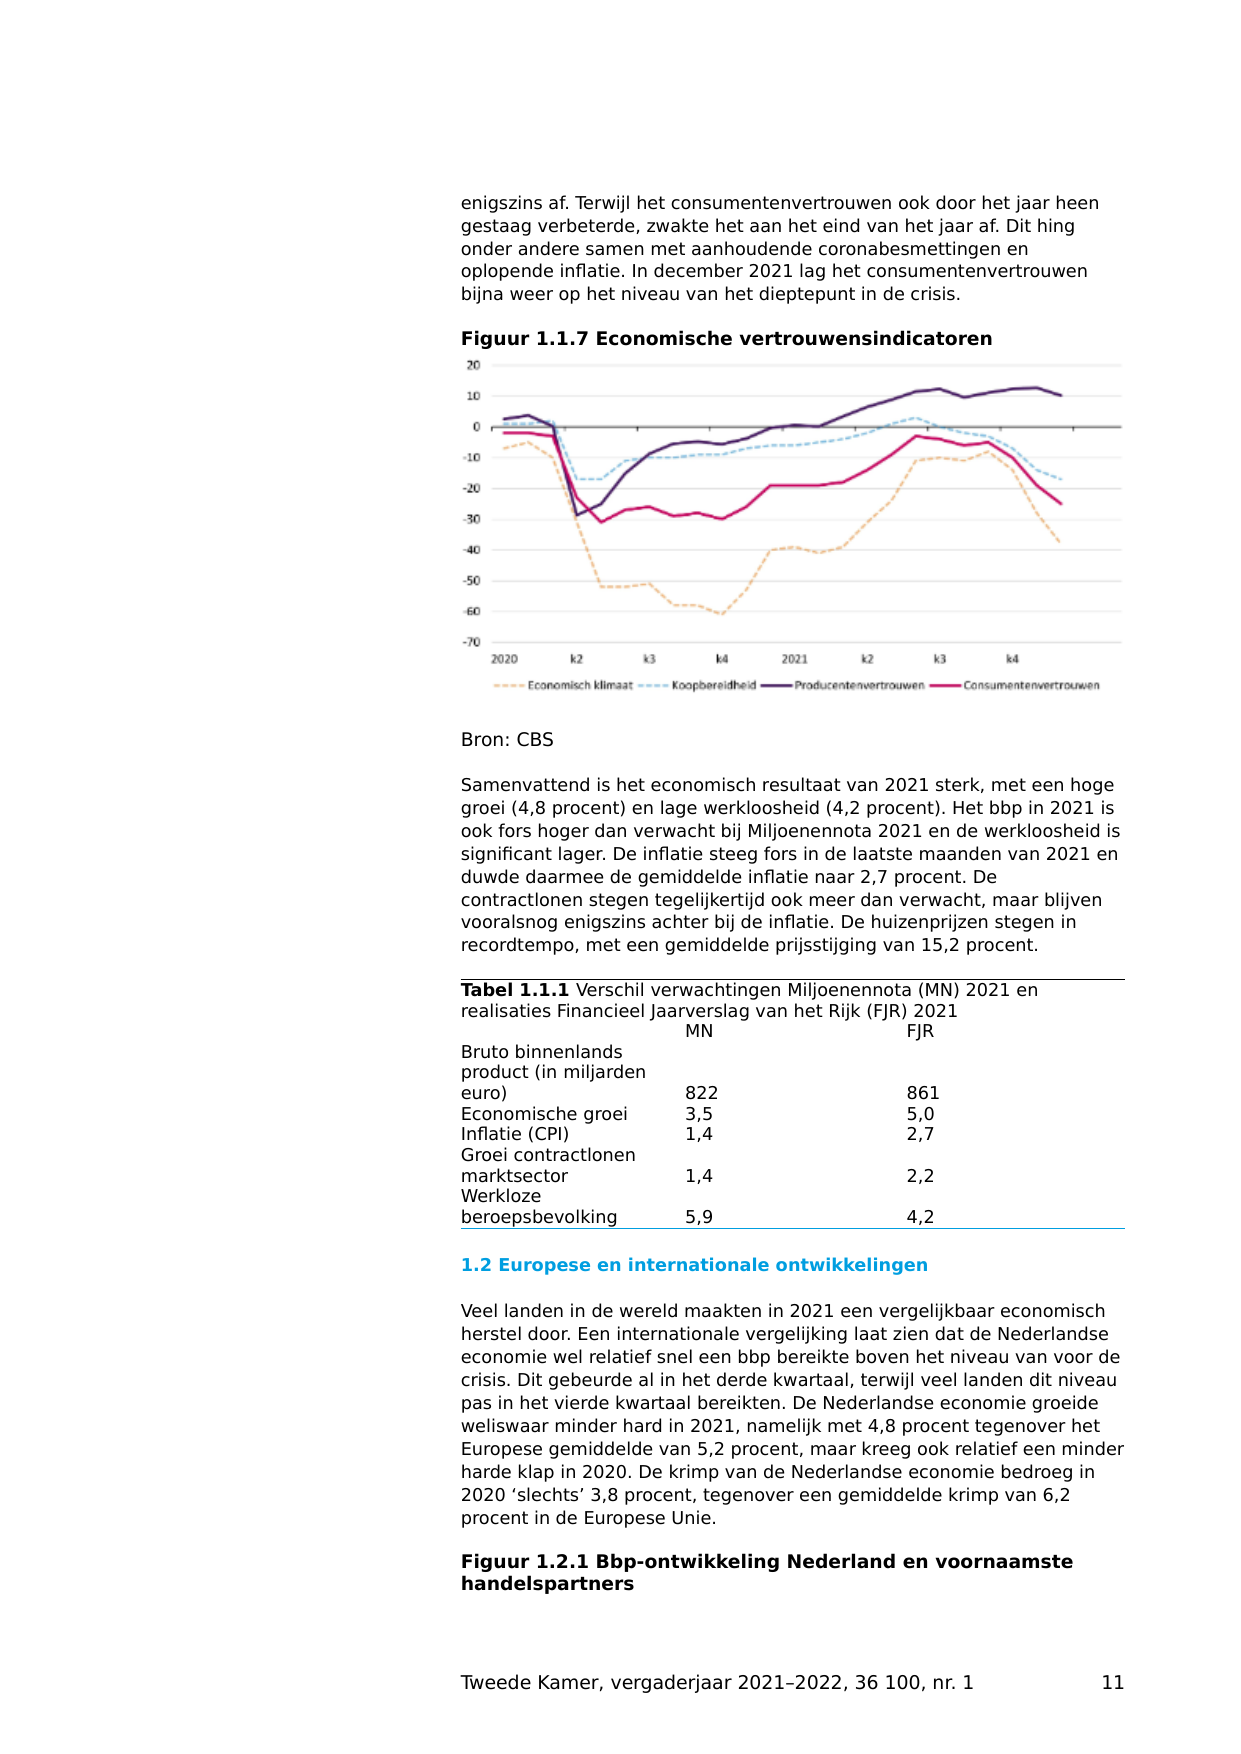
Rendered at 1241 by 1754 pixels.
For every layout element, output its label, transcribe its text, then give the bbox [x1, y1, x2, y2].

table_cell Bruto binnenlands product (in miljarden euro) [461, 1042, 682, 1104]
table_cell Inflatie (CPI) [461, 1124, 682, 1145]
table_cell 4,2 [904, 1186, 1125, 1227]
text Bron: CBS [461, 729, 1125, 751]
table_cell 2,7 [904, 1124, 1125, 1145]
table_cell 5,9 [682, 1186, 903, 1227]
title Figuur 1.2.1 Bbp-ontwikkeling Nederland en voornaamste handelspartners [461, 1552, 1125, 1595]
text Veel landen in de wereld maakten in 2021 een vergelijkbaar economisch herstel door. Een internationale vergelijking laat zien dat de Nederlandse economie wel relatief snel een bbp bereikte boven het niveau van voor de crisis. Dit gebeurde al in het derde kwartaal, terwijl veel landen dit niveau pas in het vierde kwartaal bereikten. De Nederlandse economie groeide weliswaar minder hard in 2021, namelijk met 4,8 procent tegenover het Europese gemiddelde van 5,2 procent, maar kreeg ook relatief een minder harde klap in 2020. De krimp van de Nederlandse economie bedroeg in 2020 ‘slechts’ 3,8 procent, tegenover een gemiddelde krimp van 6,2 procent in de Europese Unie. [461, 1299, 1125, 1529]
table_cell 1,4 [682, 1124, 903, 1145]
table_cell 3,5 [682, 1104, 903, 1124]
table_cell Groei contractlonen marktsector [461, 1145, 682, 1186]
table_cell Werkloze beroepsbevolking [461, 1186, 682, 1227]
title 1.2 Europese en internationale ontwikkelingen [461, 1253, 1125, 1276]
table_cell 2,2 [904, 1145, 1125, 1186]
title Figuur 1.1.7 Economische vertrouwensindicatoren [461, 328, 1125, 350]
table_cell 861 [904, 1042, 1125, 1104]
table_cell FJR [904, 1021, 1125, 1042]
table_cell Economische groei [461, 1104, 682, 1124]
table_cell 5,0 [904, 1104, 1125, 1124]
table_cell MN [682, 1021, 903, 1042]
table_header Tabel 1.1.1 Verschil verwachtingen Miljoenennota (MN) 2021 en realisaties Financieel Jaarverslag van het Rijk (FJR) 2021 [461, 980, 1125, 1021]
text enigszins af. Terwijl het consumentenvertrouwen ook door het jaar heen gestaag verbeterde, zwakte het aan het eind van het jaar af. Dit hing onder andere samen met aanhoudende coronabesmettingen en oplopende inflatie. In december 2021 lag het consumentenvertrouwen bijna weer op het niveau van het dieptepunt in de crisis. [461, 191, 1125, 305]
table_cell 1,4 [682, 1145, 903, 1186]
text Samenvattend is het economisch resultaat van 2021 sterk, met een hoge groei (4,8 procent) en lage werkloosheid (4,2 procent). Het bbp in 2021 is ook fors hoger dan verwacht bij Miljoenennota 2021 en de werkloosheid is significant lager. De inflatie steeg fors in de laatste maanden van 2021 en duwde daarmee de gemiddelde inflatie naar 2,7 procent. De contractlonen stegen tegelijkertijd ook meer dan verwacht, maar blijven vooralsnog enigszins achter bij de inflatie. De huizenprijzen stegen in recordtempo, met een gemiddelde prijsstijging van 15,2 procent. [461, 773, 1125, 956]
table_cell 822 [682, 1042, 903, 1104]
table_cell [461, 1021, 682, 1042]
